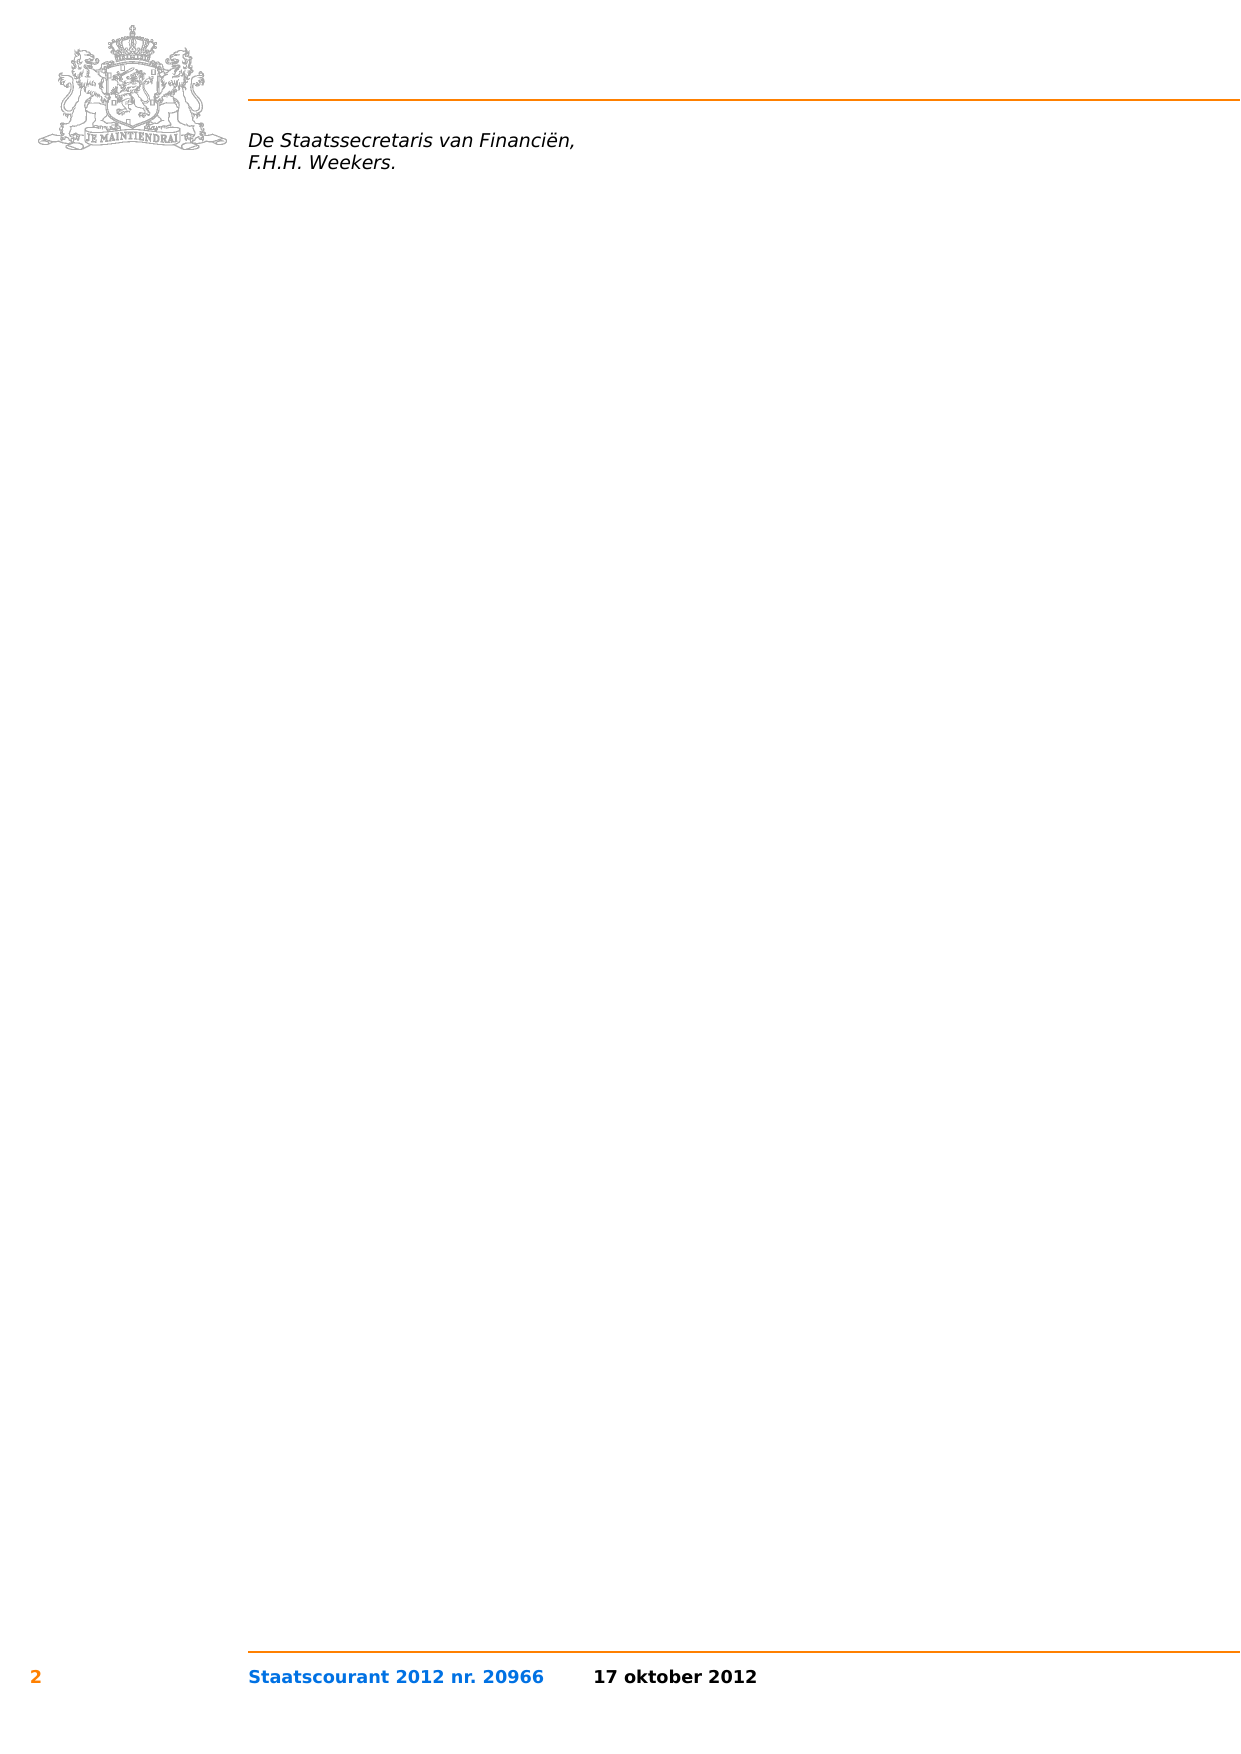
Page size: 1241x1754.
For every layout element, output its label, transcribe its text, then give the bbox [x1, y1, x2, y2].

text De Staatssecretaris van Financiën, F.H.H. Weekers. [248, 130, 1163, 174]
picture [38, 25, 227, 150]
